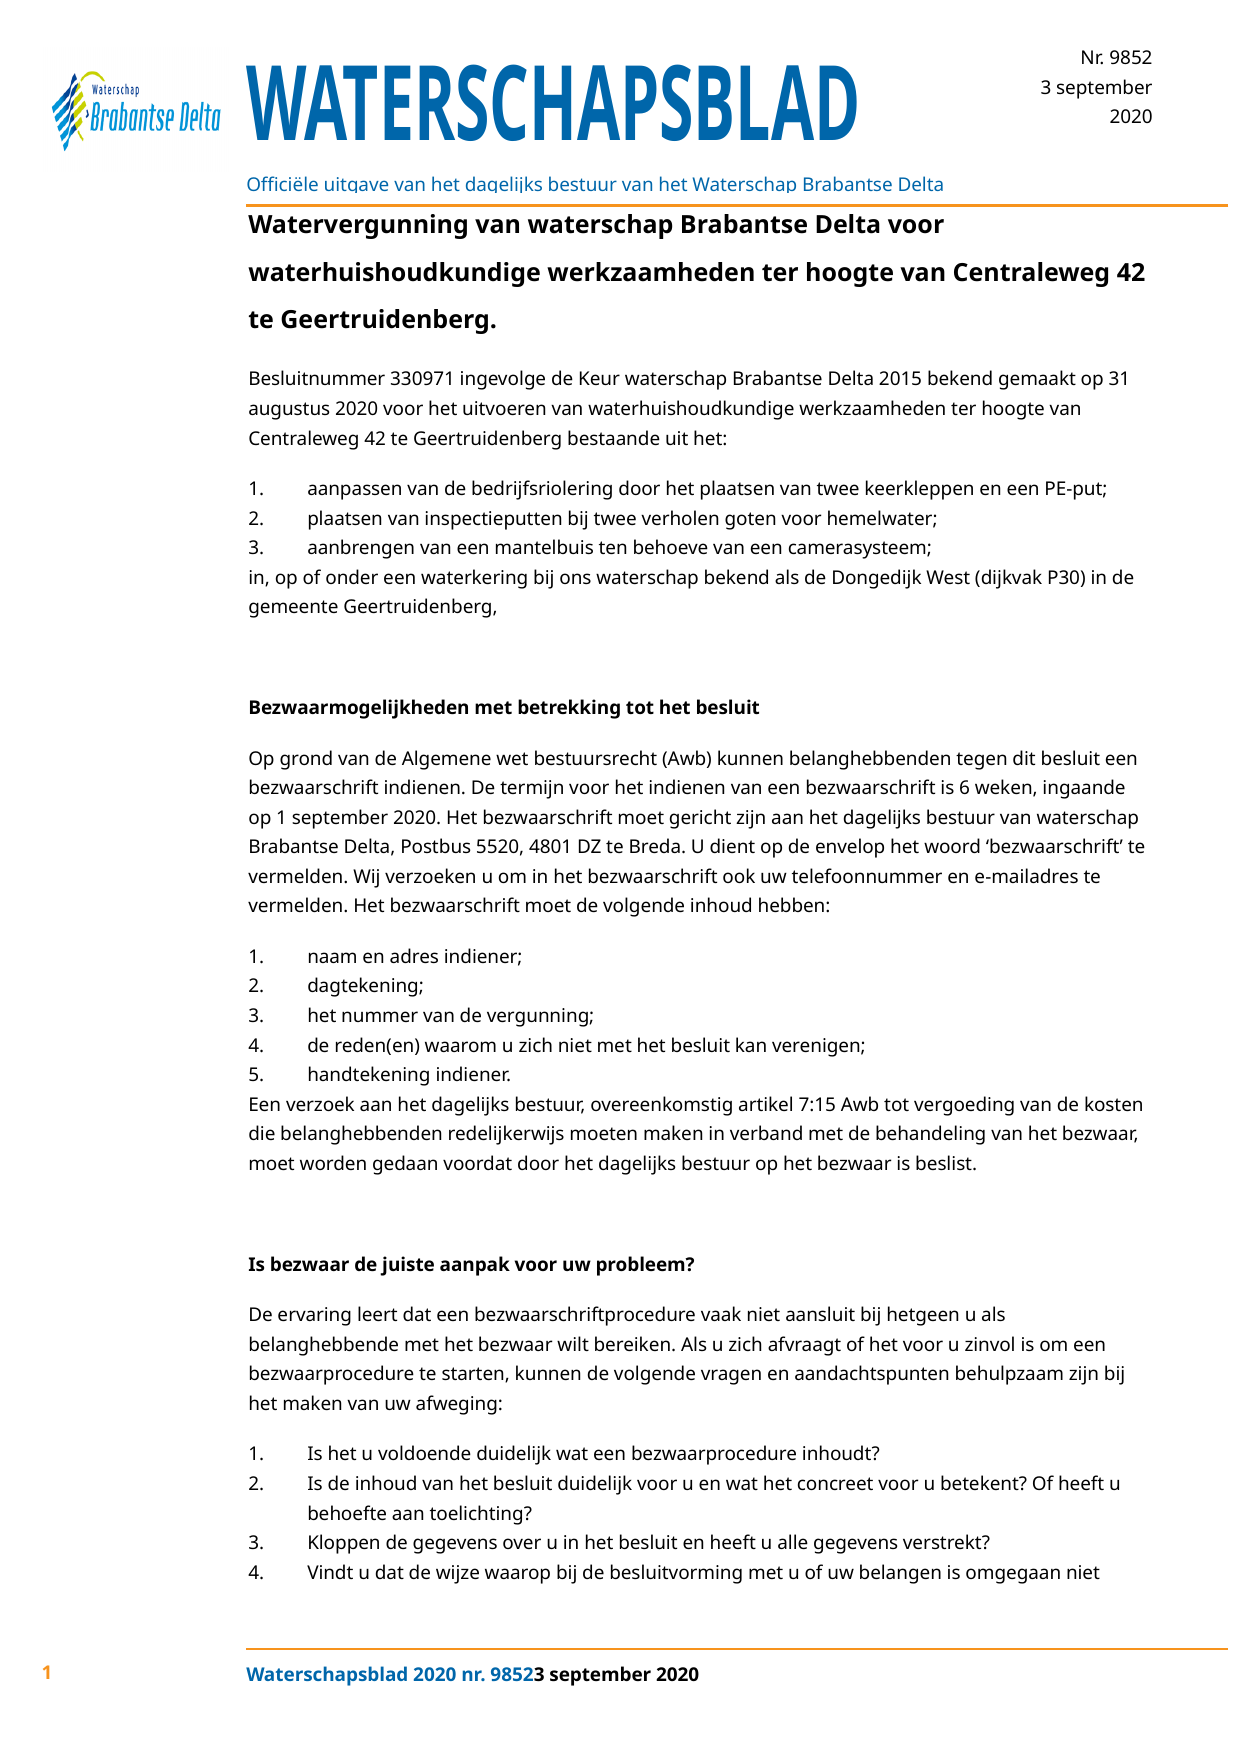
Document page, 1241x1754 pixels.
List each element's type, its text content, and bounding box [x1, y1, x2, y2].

list handtekening indiener. [248, 1061, 1152, 1087]
list Vindt u dat de wijze waarop bij de besluitvorming met u of uw belangen is omgegaan niet [248, 1559, 1152, 1584]
text Bezwaarmogelijkheden met betrekking tot het besluit [248, 694, 1152, 720]
list Is het u voldoende duidelijk wat een bezwaarprocedure inhoudt? [248, 1441, 1152, 1466]
list plaatsen van inspectieputten bij twee verholen goten voor hemelwater; [248, 505, 1152, 530]
list Kloppen de gegevens over u in het besluit en heeft u alle gegevens verstrekt? [248, 1529, 1152, 1555]
list aanbrengen van een mantelbuis ten behoeve van een camerasysteem; [248, 534, 1152, 560]
list de reden(en) waarom u zich niet met het besluit kan verenigen; [248, 1032, 1152, 1057]
text Is bezwaar de juiste aanpak voor uw probleem? [248, 1251, 1152, 1277]
text Een verzoek aan het dagelijks bestuur, overeenkomstig artikel 7:15 Awb tot vergoeding van de kosten die belanghebbenden redelijkerwijs moeten maken in verband met de behandeling van het bezwaar, moet worden gedaan voordat door het dagelijks bestuur op het bezwaar is beslist. [248, 1091, 1152, 1176]
picture [41, 47, 231, 172]
text De ervaring leert dat een bezwaarschriftprocedure vaak niet aansluit bij hetgeen u als belanghebbende met het bezwaar wilt bereiken. Als u zich afvraagt of het voor u zinvol is om een bezwaarprocedure te starten, kunnen de volgende vragen en aandachtspunten behulpzaam zijn bij het maken van uw afweging: [248, 1301, 1152, 1416]
text Besluitnummer 330971 ingevolge de Keur waterschap Brabantse Delta 2015 bekend gemaakt op 31 augustus 2020 voor het uitvoeren van waterhuishoudkundige werkzaamheden ter hoogte van Centraleweg 42 te Geertruidenberg bestaande uit het: [248, 366, 1152, 450]
text Op grond van de Algemene wet bestuursrecht (Awb) kunnen belanghebbenden tegen dit besluit een bezwaarschrift indienen. De termijn voor het indienen van een bezwaarschrift is 6 weken, ingaande op 1 september 2020. Het bezwaarschrift moet gericht zijn aan het dagelijks bestuur van waterschap Brabantse Delta, Postbus 5520, 4801 DZ te Breda. U dient op de envelop het woord ‘bezwaarschrift’ te vermelden. Wij verzoeken u om in het bezwaarschrift ook uw telefoonnummer en e‑mailadres te vermelden. Het bezwaarschrift moet de volgende inhoud hebben: [248, 745, 1152, 918]
text in, op of onder een waterkering bij ons waterschap bekend als de Dongedijk West (dijkvak P30) in de gemeente Geertruidenberg, [248, 564, 1152, 619]
list naam en adres indiener; [248, 943, 1152, 969]
list het nummer van de vergunning; [248, 1002, 1152, 1028]
list dagtekening; [248, 973, 1152, 998]
text Watervergunning van waterschap Brabantse Delta voor waterhuishoudkundige werkzaamheden ter hoogte van Centraleweg 42 te Geertruidenberg. [248, 207, 1152, 336]
list aanpassen van de bedrijfsriolering door het plaatsen van twee keerkleppen en een PE-put; [248, 475, 1152, 501]
list Is de inhoud van het besluit duidelijk voor u en wat het concreet voor u betekent? Of heeft u behoefte aan toelichting? [248, 1470, 1152, 1525]
